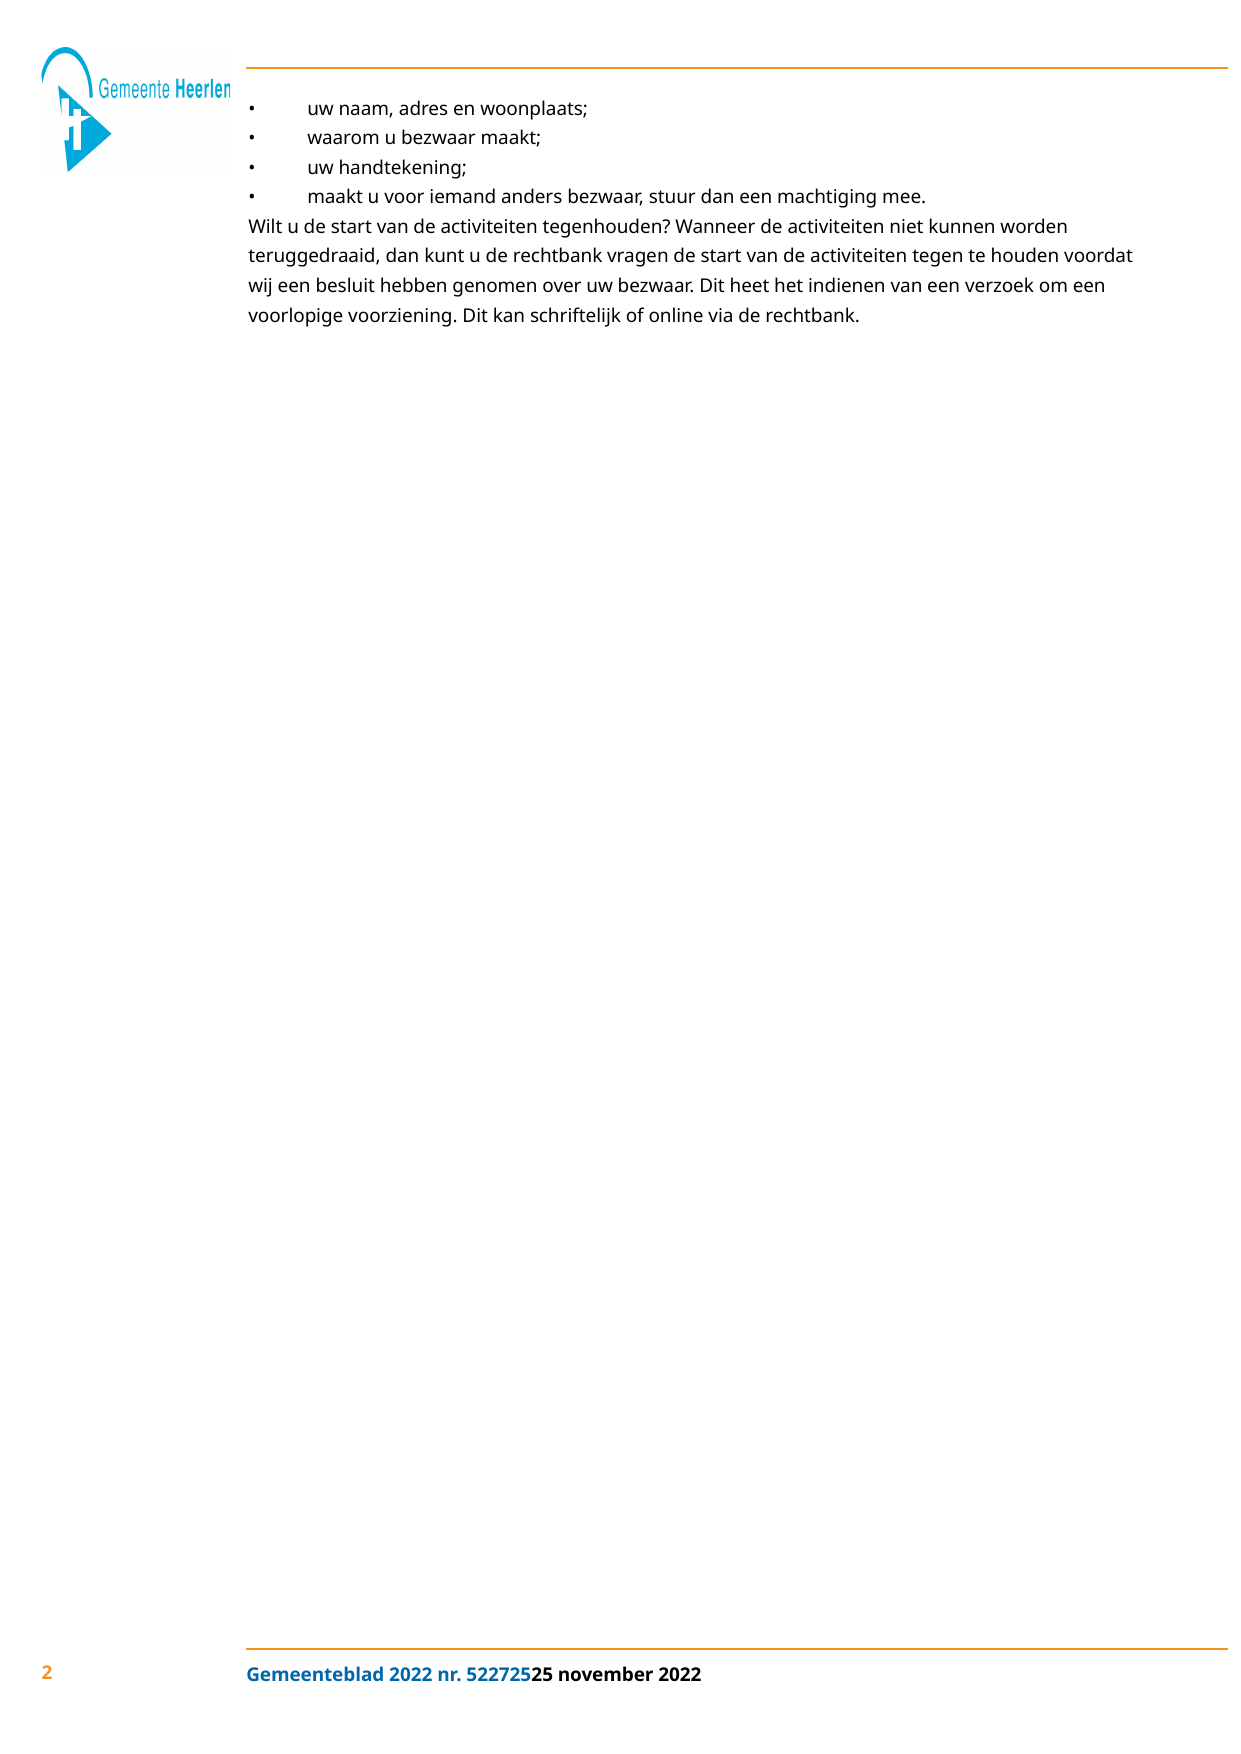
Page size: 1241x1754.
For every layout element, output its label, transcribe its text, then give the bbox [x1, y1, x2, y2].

list uw naam, adres en woonplaats; [248, 95, 1152, 121]
text Wilt u de start van de activiteiten tegenhouden? Wanneer de activiteiten niet kunnen worden teruggedraaid, dan kunt u de rechtbank vragen de start van de activiteiten tegen te houden voordat wij een besluit hebben genomen over uw bezwaar. Dit heet het indienen van een verzoek om een voorlopige voorziening. Dit kan schriftelijk of online via de rechtbank. [248, 213, 1152, 328]
list uw handtekening; [248, 154, 1152, 180]
list maakt u voor iemand anders bezwaar, stuur dan een machtiging mee. [248, 183, 1152, 209]
list waarom u bezwaar maakt; [248, 124, 1152, 150]
picture [41, 47, 59, 70]
picture [41, 47, 231, 172]
